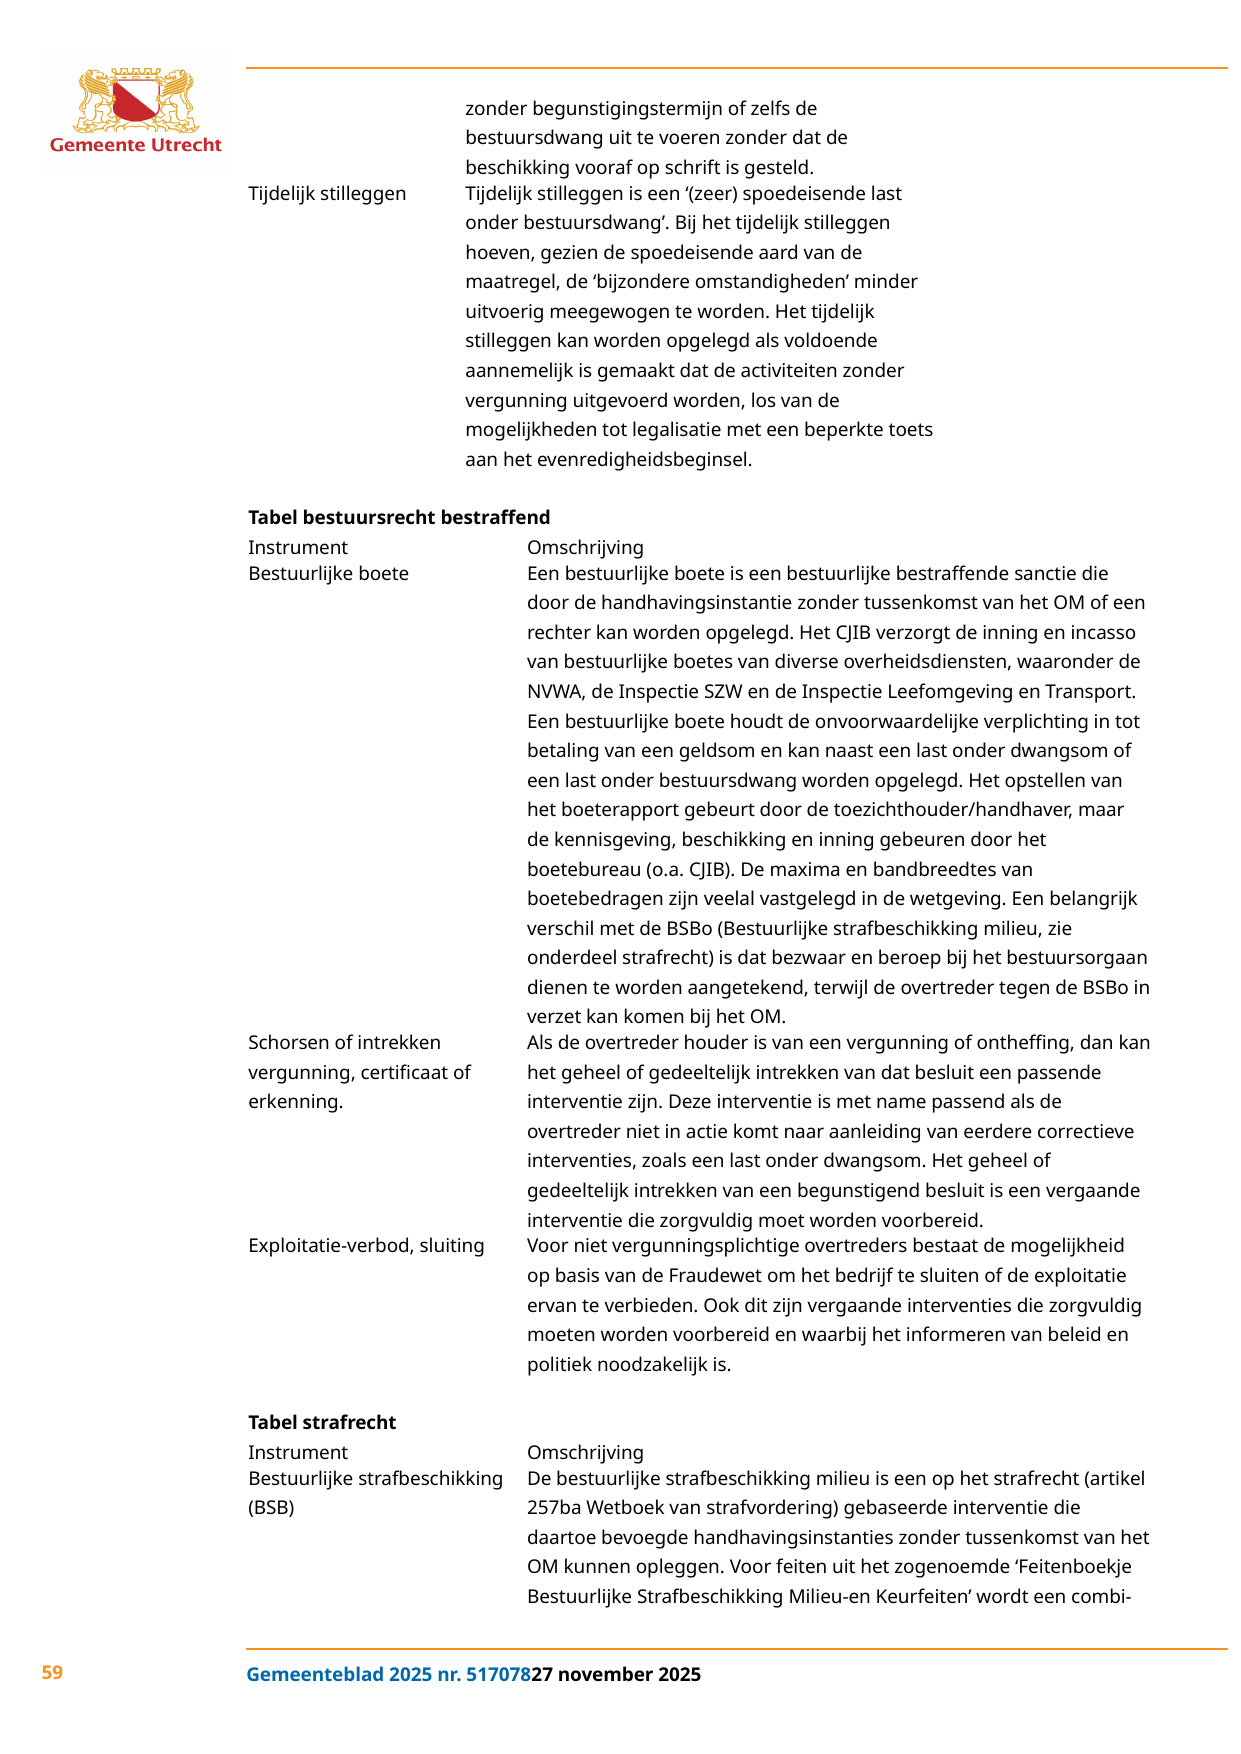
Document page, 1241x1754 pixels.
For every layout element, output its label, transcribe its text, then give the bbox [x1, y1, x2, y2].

table_cell [248, 95, 465, 180]
table_cell Tijdelijk stilleggen [248, 180, 465, 472]
table_header Instrument [248, 534, 527, 560]
table_header Instrument [248, 1439, 527, 1465]
text Tabel bestuursrecht bestraffend [248, 504, 1152, 530]
table_cell De bestuurlijke strafbeschikking milieu is een op het strafrecht (artikel 257ba Wetboek van strafvordering) gebaseerde interventie die daartoe bevoegde handhavingsinstanties zonder tussenkomst van het OM kunnen opleggen. Voor feiten uit het zogenoemde ‘Feitenboekje Bestuurlijke Strafbeschikking Milieu-en Keurfeiten’ wordt een combi- [527, 1465, 1152, 1609]
table_cell Als de overtreder houder is van een vergunning of ontheffing, dan kan het geheel of gedeeltelijk intrekken van dat besluit een passende interventie zijn. Deze interventie is met name passend als de overtreder niet in actie komt naar aanleiding van eerdere correctieve interventies, zoals een last onder dwangsom. Het geheel of gedeeltelijk intrekken van een begunstigend besluit is een vergaande interventie die zorgvuldig moet worden voorbereid. [527, 1029, 1152, 1233]
table_cell Bestuurlijke strafbeschikking (BSB) [248, 1465, 527, 1609]
table_cell Schorsen of intrekken vergunning, certificaat of erkenning. [248, 1029, 527, 1233]
table_cell Tijdelijk stilleggen is een ‘(zeer) spoedeisende last onder bestuursdwang’. Bij het tijdelijk stilleggen hoeven, gezien de spoedeisende aard van de maatregel, de ‘bijzondere omstandigheden’ minder uitvoerig meegewogen te worden. Het tijdelijk stilleggen kan worden opgelegd als voldoende aannemelijk is gemaakt dat de activiteiten zonder vergunning uitgevoerd worden, los van de mogelijkheden tot legalisatie met een beperkte toets aan het evenredigheidsbeginsel. [465, 180, 952, 472]
table_cell zonder begunstigingstermijn of zelfs de bestuursdwang uit te voeren zonder dat de beschikking vooraf op schrift is gesteld. [465, 95, 952, 180]
table_cell Voor niet vergunningsplichtige overtreders bestaat de mogelijkheid op basis van de Fraudewet om het bedrijf te sluiten of de exploitatie ervan te verbieden. Ook dit zijn vergaande interventies die zorgvuldig moeten worden voorbereid en waarbij het informeren van beleid en politiek noodzakelijk is. [527, 1233, 1152, 1377]
table_cell Bestuurlijke boete [248, 560, 527, 1029]
table_cell Een bestuurlijke boete is een bestuurlijke bestraffende sanctie die door de handhavingsinstantie zonder tussenkomst van het OM of een rechter kan worden opgelegd. Het CJIB verzorgt de inning en incasso van bestuurlijke boetes van diverse overheidsdiensten, waaronder de NVWA, de Inspectie SZW en de Inspectie Leefomgeving en Transport. Een bestuurlijke boete houdt de onvoorwaardelijke verplichting in tot betaling van een geldsom en kan naast een last onder dwangsom of een last onder bestuursdwang worden opgelegd. Het opstellen van het boeterapport gebeurt door de toezichthouder/handhaver, maar de kennisgeving, beschikking en inning gebeuren door het boetebureau (o.a. CJIB). De maxima en bandbreedtes van boetebedragen zijn veelal vastgelegd in de wetgeving. Een belangrijk verschil met de BSBo (Bestuurlijke strafbeschikking milieu, zie onderdeel strafrecht) is dat bezwaar en beroep bij het bestuursorgaan dienen te worden aangetekend, terwijl de overtreder tegen de BSBo in verzet kan komen bij het OM. [527, 560, 1152, 1029]
table_header Omschrijving [527, 1439, 1152, 1465]
text Tabel strafrecht [248, 1409, 1152, 1435]
table_cell [952, 95, 1152, 180]
picture [41, 47, 231, 172]
table_cell Exploitatie-verbod, sluiting [248, 1233, 527, 1377]
table_header Omschrijving [527, 534, 1152, 560]
table_cell [952, 180, 1152, 472]
